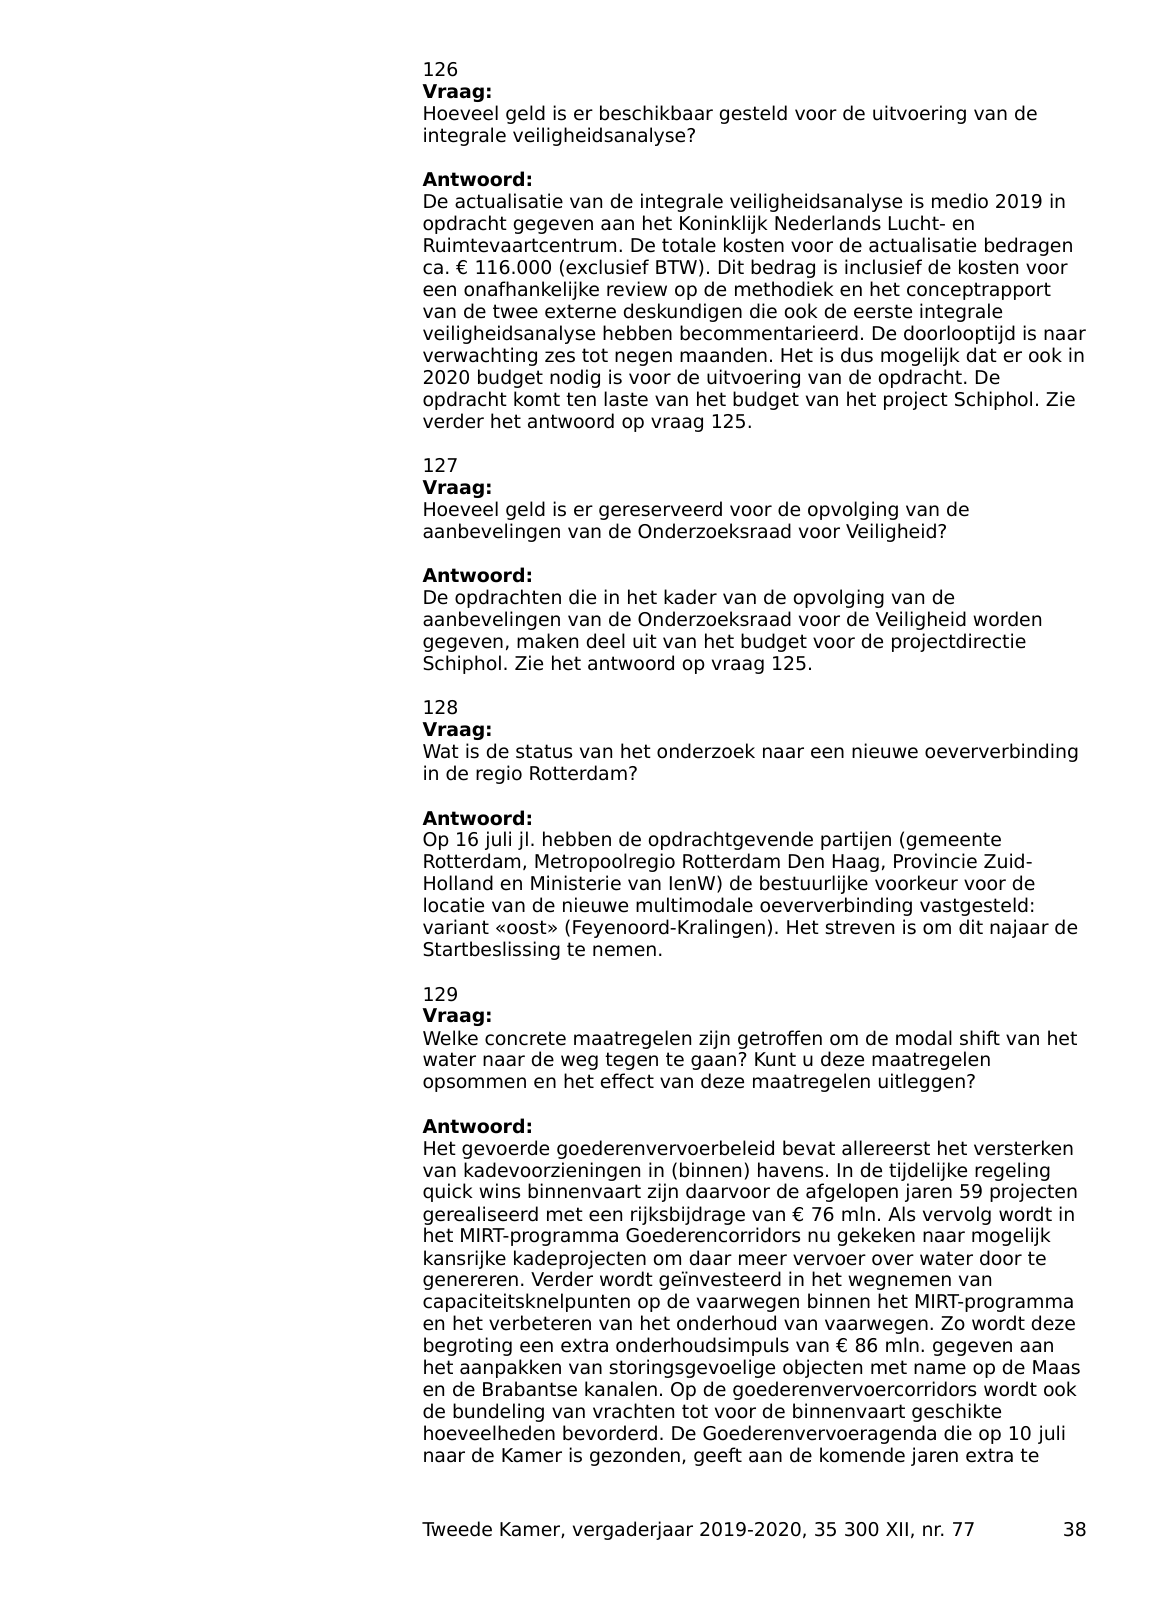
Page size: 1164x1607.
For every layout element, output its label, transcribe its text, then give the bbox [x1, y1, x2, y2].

text Welke concrete maatregelen zijn getroffen om de modal shift van het water naar de weg tegen te gaan? Kunt u deze maatregelen opsommen en het effect van deze maatregelen uitleggen? [422, 1027, 1087, 1093]
text De actualisatie van de integrale veiligheidsanalyse is medio 2019 in opdracht gegeven aan het Koninklijk Nederlands Lucht- en Ruimtevaartcentrum. De totale kosten voor de actualisatie bedragen ca. € 116.000 (exclusief BTW). Dit bedrag is inclusief de kosten voor een onafhankelijke review op de methodiek en het conceptrapport van de twee externe deskundigen die ook de eerste integrale veiligheidsanalyse hebben becommentarieerd. De doorlooptijd is naar verwachting zes tot negen maanden. Het is dus mogelijk dat er ook in 2020 budget nodig is voor de uitvoering van de opdracht. De opdracht komt ten laste van het budget van het project Schiphol. Zie verder het antwoord op vraag 125. [422, 191, 1087, 433]
text Antwoord: [422, 1116, 1087, 1137]
text 129 [422, 983, 1087, 1005]
text De opdrachten die in het kader van de opvolging van de aanbevelingen van de Onderzoeksraad voor de Veiligheid worden gegeven, maken deel uit van het budget voor de projectdirectie Schiphol. Zie het antwoord op vraag 125. [422, 587, 1087, 675]
text Vraag: [422, 477, 1087, 499]
text Vraag: [422, 1005, 1087, 1027]
text Het gevoerde goederenvervoerbeleid bevat allereerst het versterken van kadevoorzieningen in (binnen) havens. In de tijdelijke regeling quick wins binnenvaart zijn daarvoor de afgelopen jaren 59 projecten gerealiseerd met een rijksbijdrage van € 76 mln. Als vervolg wordt in het MIRT-programma Goederencorridors nu gekeken naar mogelijk kansrijke kadeprojecten om daar meer vervoer over water door te genereren. Verder wordt geïnvesteerd in het wegnemen van capaciteitsknelpunten op de vaarwegen binnen het MIRT-programma en het verbeteren van het onderhoud van vaarwegen. Zo wordt deze begroting een extra onderhoudsimpuls van € 86 mln. gegeven aan het aanpakken van storingsgevoelige objecten met name op de Maas en de Brabantse kanalen. Op de goederenvervoercorridors wordt ook de bundeling van vrachten tot voor de binnenvaart geschikte hoeveelheden bevorderd. De Goederenvervoeragenda die op 10 juli naar de Kamer is gezonden, geeft aan de komende jaren extra te [422, 1137, 1087, 1467]
text Op 16 juli jl. hebben de opdrachtgevende partijen (gemeente Rotterdam, Metropoolregio Rotterdam Den Haag, Provincie Zuid-Holland en Ministerie van IenW) de bestuurlijke voorkeur voor de locatie van de nieuwe multimodale oeververbinding vastgesteld: variant «oost» (Feyenoord-Kralingen). Het streven is om dit najaar de Startbeslissing te nemen. [422, 829, 1087, 961]
text 127 [422, 455, 1087, 477]
text 128 [422, 697, 1087, 719]
text 126 [422, 59, 1087, 81]
text Wat is de status van het onderzoek naar een nieuwe oeververbinding in de regio Rotterdam? [422, 741, 1087, 785]
text Vraag: [422, 719, 1087, 741]
text Antwoord: [422, 169, 1087, 191]
text Antwoord: [422, 807, 1087, 829]
text Hoeveel geld is er beschikbaar gesteld voor de uitvoering van de integrale veiligheidsanalyse? [422, 103, 1087, 147]
text Vraag: [422, 81, 1087, 103]
text Hoeveel geld is er gereserveerd voor de opvolging van de aanbevelingen van de Onderzoeksraad voor Veiligheid? [422, 499, 1087, 543]
text Antwoord: [422, 565, 1087, 587]
